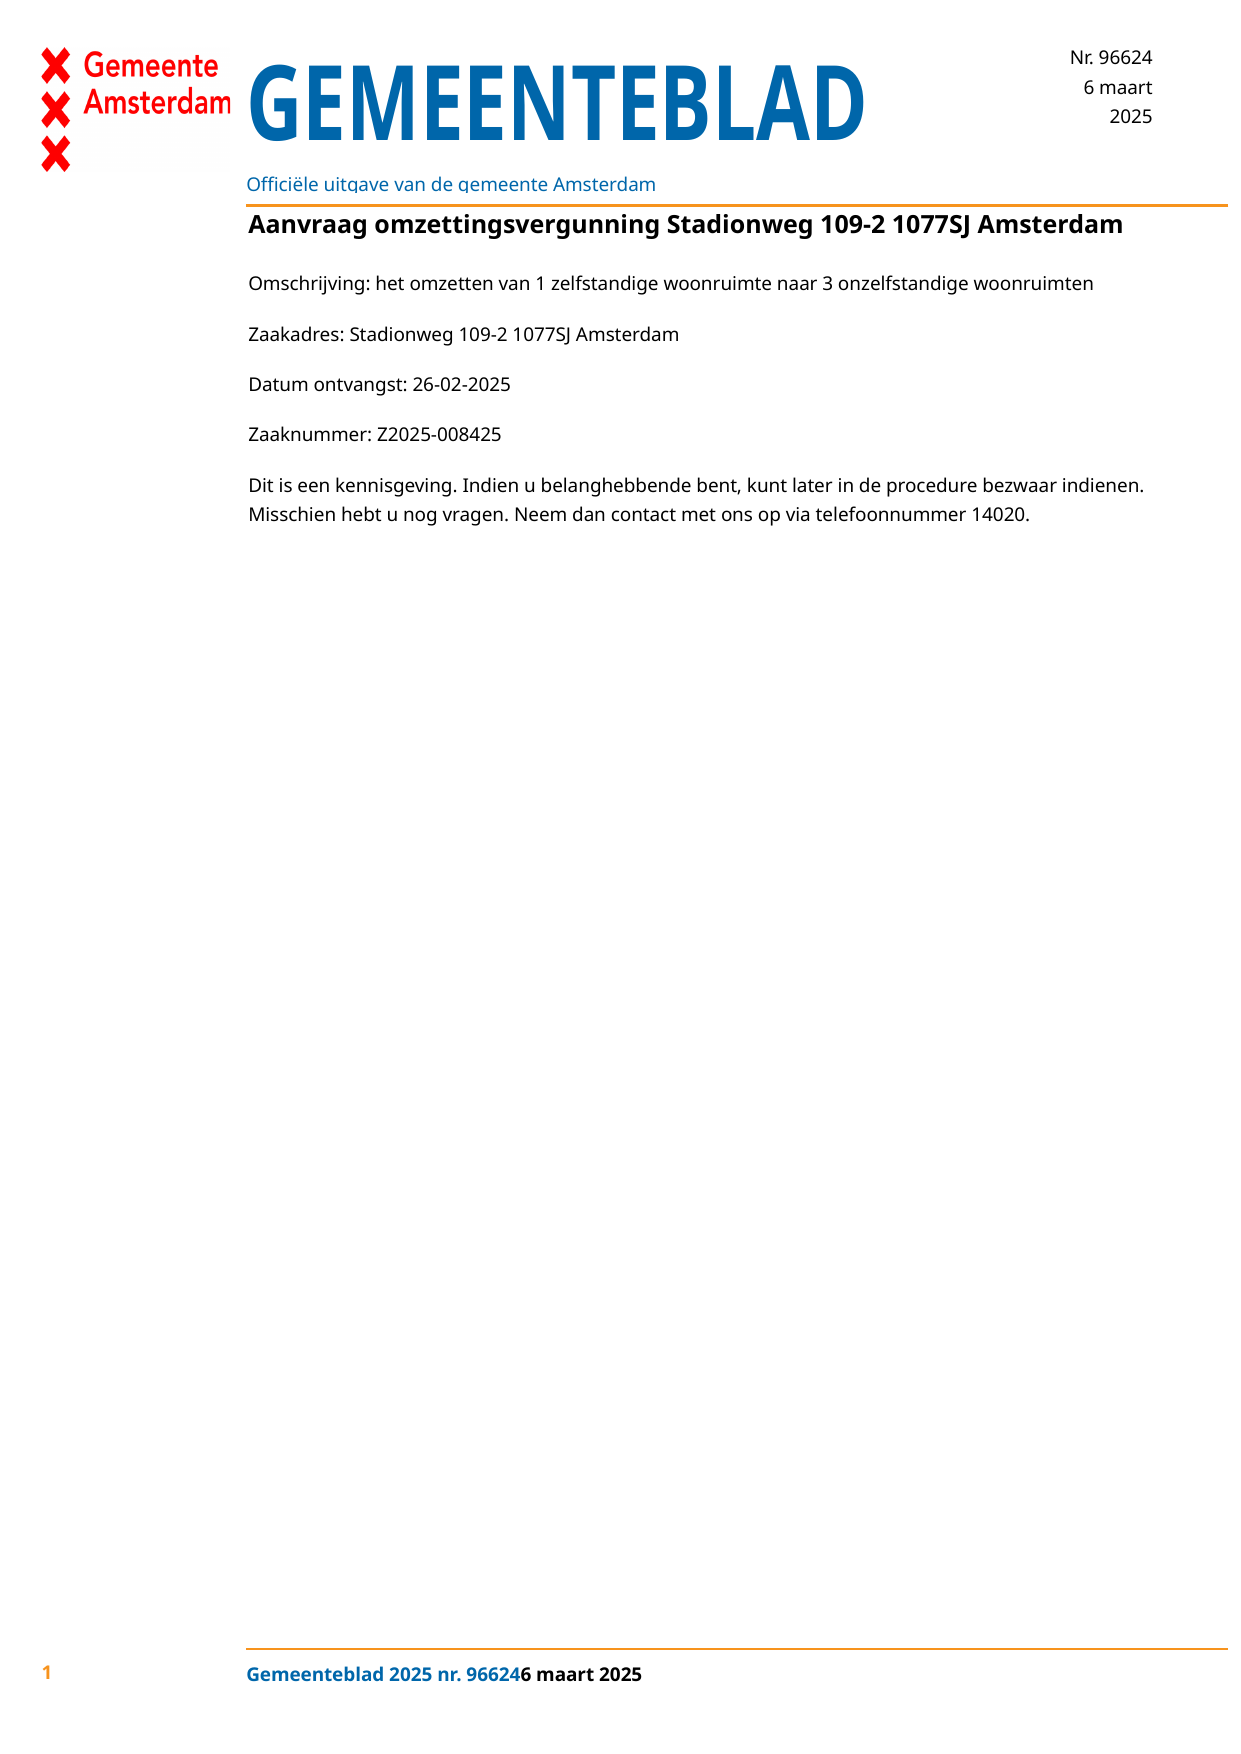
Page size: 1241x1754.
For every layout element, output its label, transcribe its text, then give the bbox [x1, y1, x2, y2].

text Omschrijving: het omzetten van 1 zelfstandige woonruimte naar 3 onzelfstandige woonruimten [248, 270, 1152, 296]
text Aanvraag omzettingsvergunning Stadionweg 109-2 1077SJ Amsterdam [248, 207, 1152, 241]
picture [41, 47, 231, 172]
text Dit is een kennisgeving. Indien u belanghebbende bent, kunt later in de procedure bezwaar indienen. Misschien hebt u nog vragen. Neem dan contact met ons op via telefoonnummer 14020. [248, 472, 1152, 527]
text Zaaknummer: Z2025-008425 [248, 422, 1152, 447]
text Datum ontvangst: 26-02-2025 [248, 371, 1152, 397]
text Zaakadres: Stadionweg 109-2 1077SJ Amsterdam [248, 321, 1152, 346]
